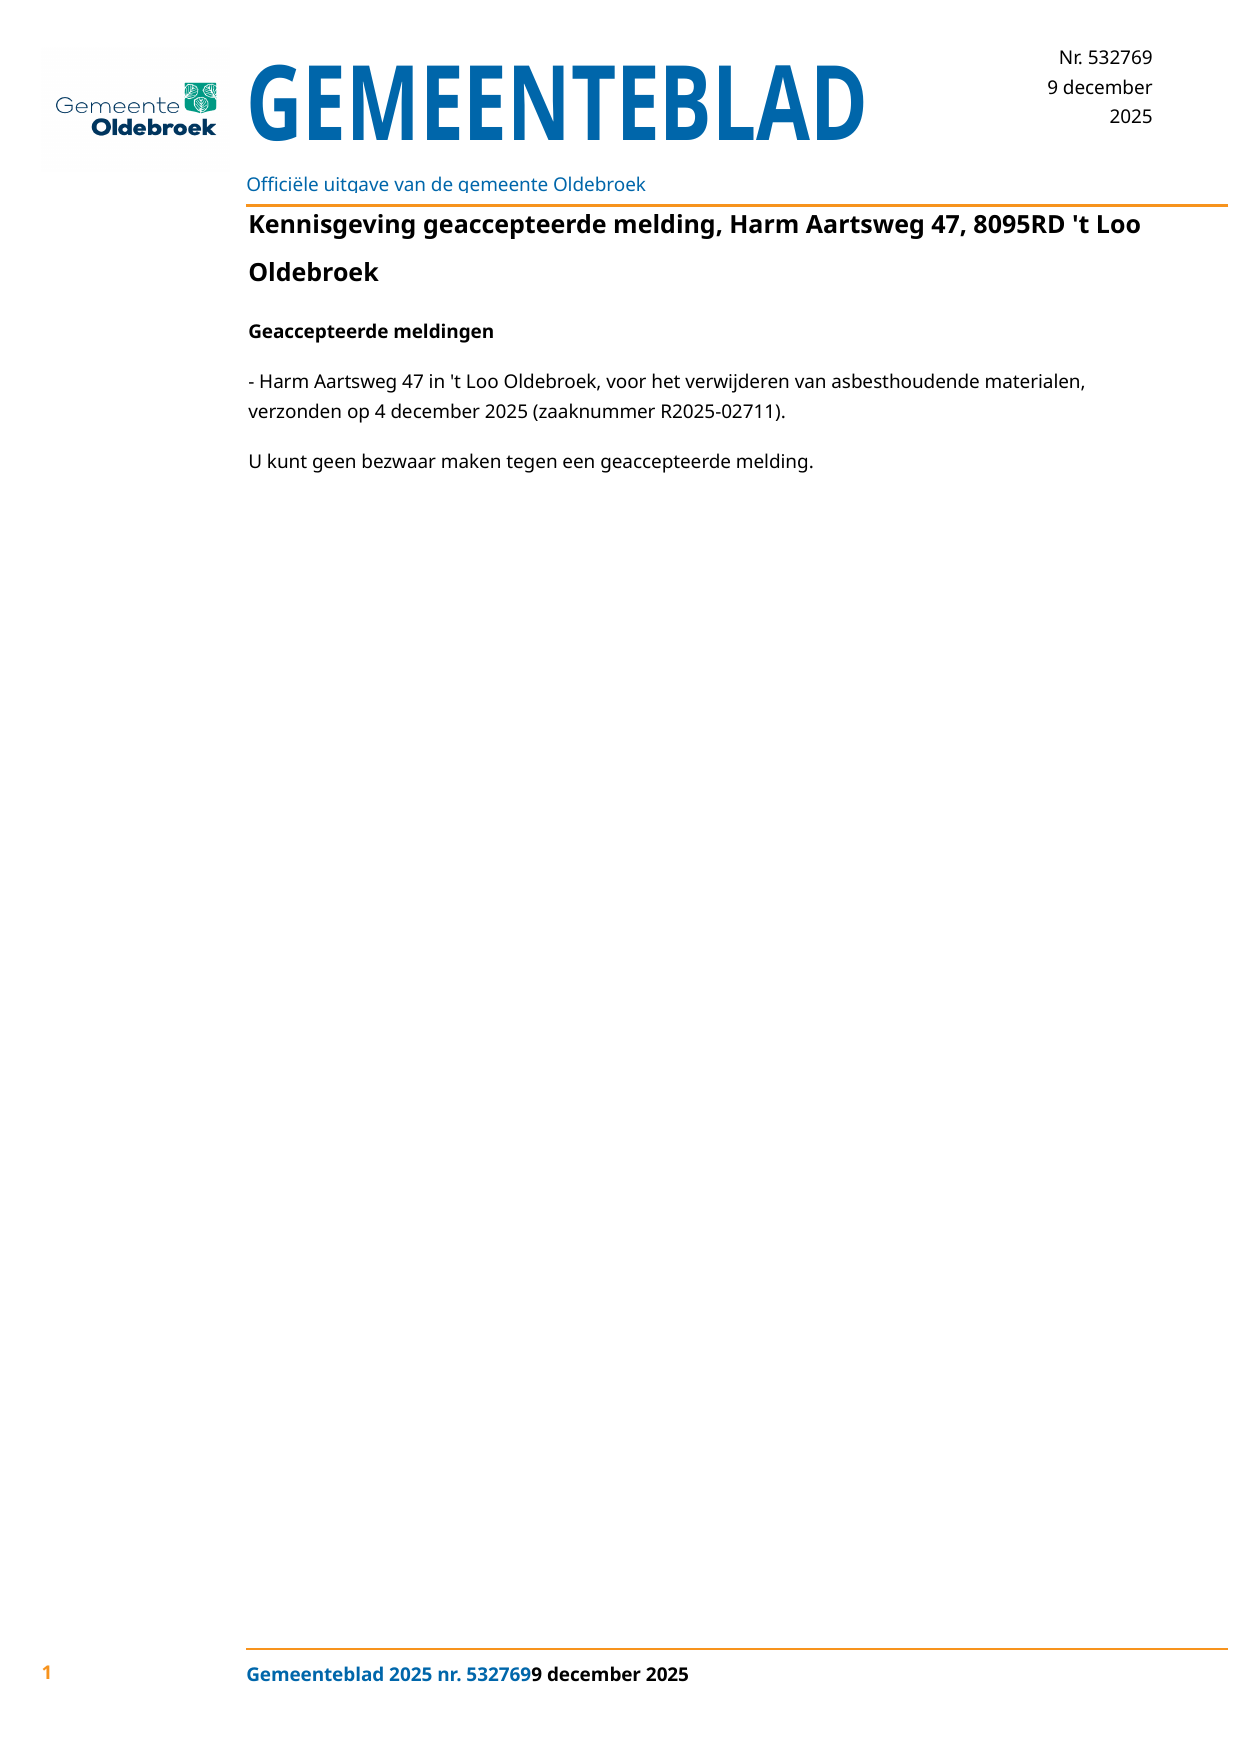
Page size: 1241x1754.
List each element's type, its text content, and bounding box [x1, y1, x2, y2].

text U kunt geen bezwaar maken tegen een geaccepteerde melding. [248, 448, 1152, 474]
text Kennisgeving geaccepteerde melding, Harm Aartsweg 47, 8095RD 't Loo Oldebroek [248, 207, 1152, 288]
picture [41, 47, 231, 172]
text - Harm Aartsweg 47 in 't Loo Oldebroek, voor het verwijderen van asbesthoudende materialen, verzonden op 4 december 2025 (zaaknummer R2025-02711). [248, 368, 1152, 424]
text Geaccepteerde meldingen [248, 318, 1152, 344]
